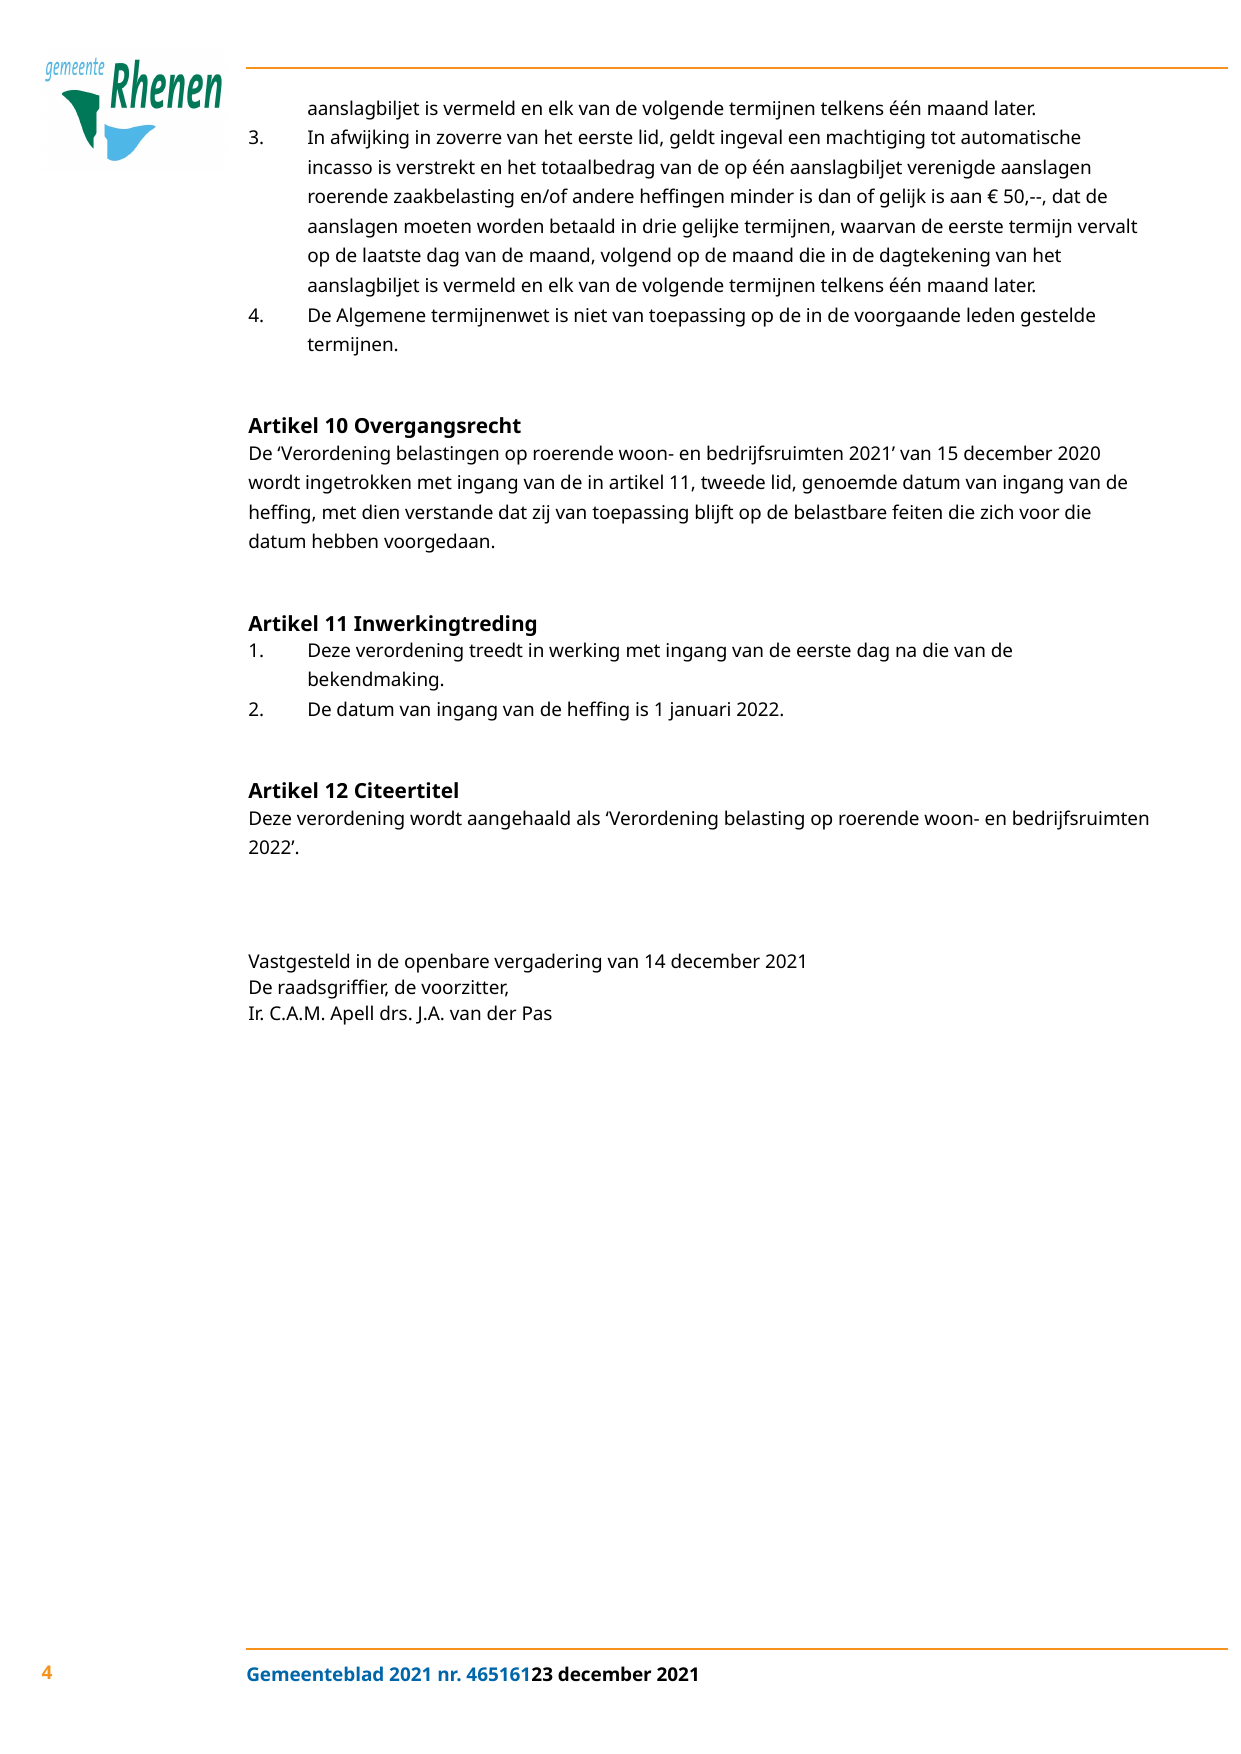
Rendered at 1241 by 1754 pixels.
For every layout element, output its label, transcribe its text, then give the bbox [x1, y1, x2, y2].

text De ‘Verordening belastingen op roerende woon- en bedrijfsruimten 2021’ van 15 december 2020 wordt ingetrokken met ingang van de in artikel 11, tweede lid, genoemde datum van ingang van de heffing, met dien verstande dat zij van toepassing blijft op de belastbare feiten die zich voor die datum hebben voorgedaan. [248, 440, 1152, 554]
list De Algemene termijnenwet is niet van toepassing op de in de voorgaande leden gestelde termijnen. [248, 302, 1152, 357]
text Ir. C.A.M. Apell drs. J.A. van der Pas [248, 1000, 1152, 1026]
list aanslagbiljet is vermeld en elk van de volgende termijnen telkens één maand later. [248, 95, 1152, 121]
list In afwijking in zoverre van het eerste lid, geldt ingeval een machtiging tot automatische incasso is verstrekt en het totaalbedrag van de op één aanslagbiljet verenigde aanslagen roerende zaakbelasting en/of andere heffingen minder is dan of gelijk is aan € 50,--, dat de aanslagen moeten worden betaald in drie gelijke termijnen, waarvan de eerste termijn vervalt op de laatste dag van de maand, volgend op de maand die in de dagtekening van het aanslagbiljet is vermeld en elk van de volgende termijnen telkens één maand later. [248, 124, 1152, 298]
text Artikel 10 Overgangsrecht [248, 411, 1152, 440]
text Vastgesteld in de openbare vergadering van 14 december 2021 [248, 949, 1152, 974]
text De raadsgriffier, de voorzitter, [248, 974, 1152, 1000]
list Deze verordening treedt in werking met ingang van de eerste dag na die van de bekendmaking. [248, 637, 1152, 692]
list De datum van ingang van de heffing is 1 januari 2022. [248, 696, 1152, 722]
text Artikel 12 Citeertitel [248, 776, 1152, 805]
text Artikel 11 Inwerkingtreding [248, 609, 1152, 637]
text Deze verordening wordt aangehaald als ‘Verordening belasting op roerende woon- en bedrijfsruimten 2022’. [248, 805, 1152, 860]
picture [41, 47, 231, 172]
